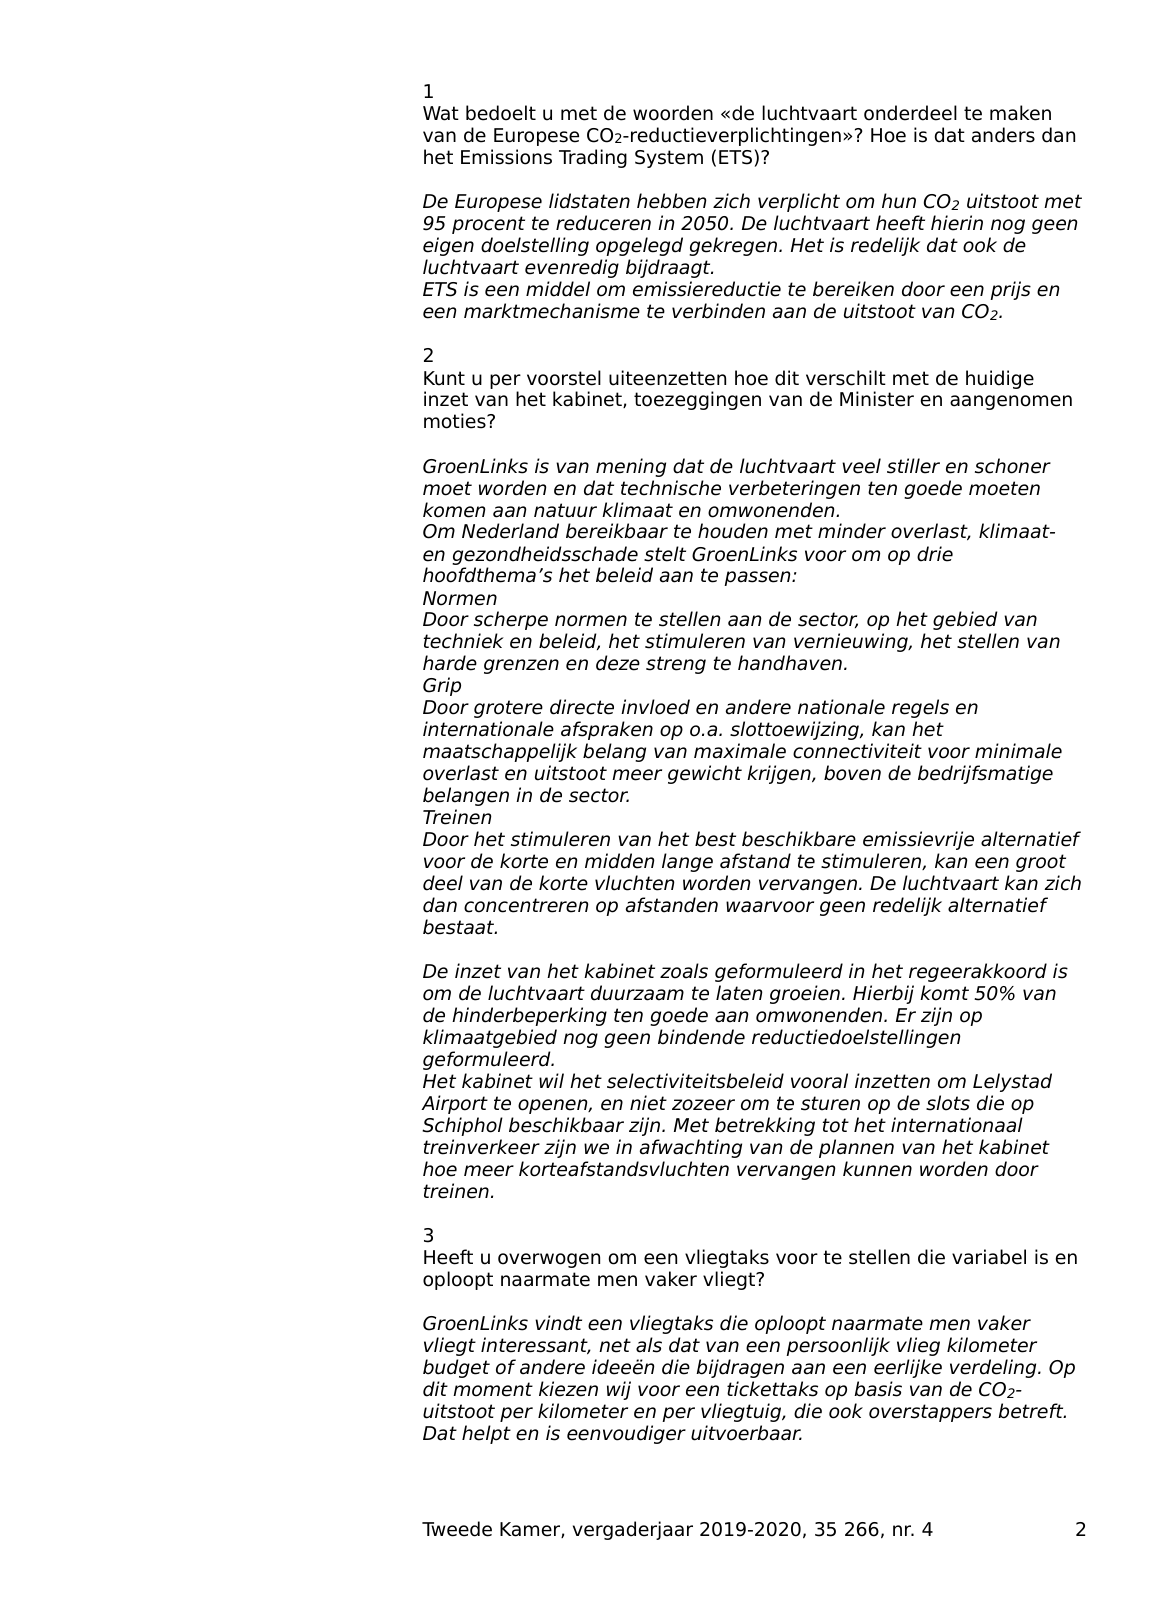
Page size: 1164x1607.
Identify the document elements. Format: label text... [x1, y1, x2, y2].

text Door scherpe normen te stellen aan de sector, op het gebied van techniek en beleid, het stimuleren van vernieuwing, het stellen van harde grenzen en deze streng te handhaven. [422, 609, 1087, 675]
text GroenLinks is van mening dat de luchtvaart veel stiller en schoner moet worden en dat technische verbeteringen ten goede moeten komen aan natuur klimaat en omwonenden. [422, 456, 1087, 521]
text Normen [422, 587, 1087, 609]
text Treinen [422, 807, 1087, 829]
text Grip [422, 675, 1087, 697]
text ETS is een middel om emissiereductie te bereiken door een prijs en een marktmechanisme te verbinden aan de uitstoot van CO2. [422, 279, 1087, 323]
text 1 [422, 81, 1087, 103]
text Om Nederland bereikbaar te houden met minder overlast, klimaat- en gezondheidsschade stelt GroenLinks voor om op drie hoofdthema’s het beleid aan te passen: [422, 521, 1087, 587]
text De Europese lidstaten hebben zich verplicht om hun CO2 uitstoot met 95 procent te reduceren in 2050. De luchtvaart heeft hierin nog geen eigen doelstelling opgelegd gekregen. Het is redelijk dat ook de luchtvaart evenredig bijdraagt. [422, 191, 1087, 279]
text Heeft u overwogen om een vliegtaks voor te stellen die variabel is en oploopt naarmate men vaker vliegt? [422, 1247, 1087, 1291]
text Het kabinet wil het selectiviteitsbeleid vooral inzetten om Lelystad Airport te openen, en niet zozeer om te sturen op de slots die op Schiphol beschikbaar zijn. Met betrekking tot het internationaal treinverkeer zijn we in afwachting van de plannen van het kabinet hoe meer korteafstandsvluchten vervangen kunnen worden door treinen. [422, 1071, 1087, 1203]
text 2 [422, 345, 1087, 367]
text Door het stimuleren van het best beschikbare emissievrije alternatief voor de korte en midden lange afstand te stimuleren, kan een groot deel van de korte vluchten worden vervangen. De luchtvaart kan zich dan concentreren op afstanden waarvoor geen redelijk alternatief bestaat. [422, 829, 1087, 939]
text Door grotere directe invloed en andere nationale regels en internationale afspraken op o.a. slottoewijzing, kan het maatschappelijk belang van maximale connectiviteit voor minimale overlast en uitstoot meer gewicht krijgen, boven de bedrijfsmatige belangen in de sector. [422, 697, 1087, 807]
text Kunt u per voorstel uiteenzetten hoe dit verschilt met de huidige inzet van het kabinet, toezeggingen van de Minister en aangenomen moties? [422, 367, 1087, 433]
text GroenLinks vindt een vliegtaks die oploopt naarmate men vaker vliegt interessant, net als dat van een persoonlijk vlieg kilometer budget of andere ideeën die bijdragen aan een eerlijke verdeling. Op dit moment kiezen wij voor een tickettaks op basis van de CO2-uitstoot per kilometer en per vliegtuig, die ook overstappers betreft. Dat helpt en is eenvoudiger uitvoerbaar. [422, 1313, 1087, 1445]
text 3 [422, 1225, 1087, 1247]
text De inzet van het kabinet zoals geformuleerd in het regeerakkoord is om de luchtvaart duurzaam te laten groeien. Hierbij komt 50% van de hinderbeperking ten goede aan omwonenden. Er zijn op klimaatgebied nog geen bindende reductiedoelstellingen geformuleerd. [422, 961, 1087, 1071]
text Wat bedoelt u met de woorden «de luchtvaart onderdeel te maken van de Europese CO2-reductieverplichtingen»? Hoe is dat anders dan het Emissions Trading System (ETS)? [422, 103, 1087, 169]
